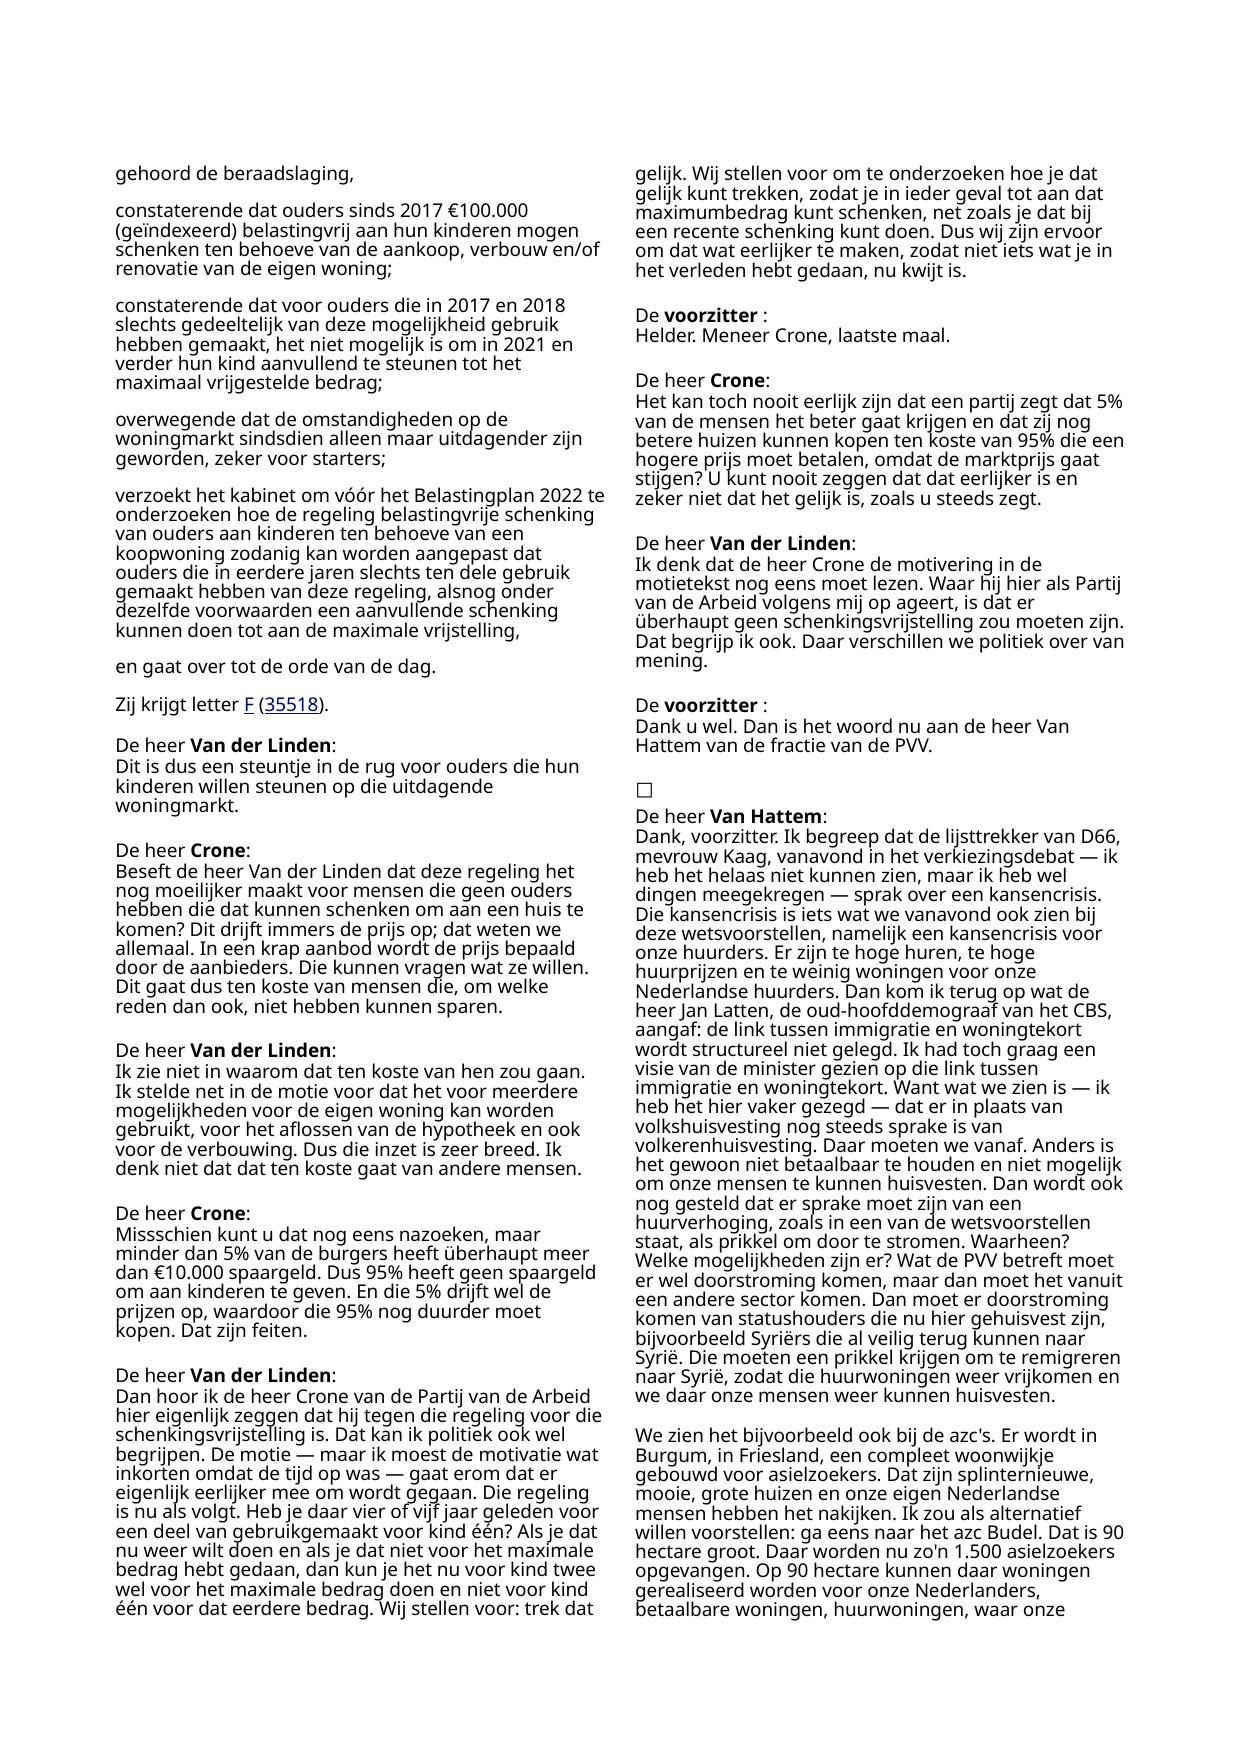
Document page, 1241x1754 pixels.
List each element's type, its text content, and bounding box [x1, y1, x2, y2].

text Dan hoor ik de heer Crone van de Partij van de Arbeid hier eigenlijk zeggen dat hij tegen die regeling voor die schenkingsvrijstelling is. Dat kan ik politiek ook wel begrijpen. De motie — maar ik moest de motivatie wat inkorten omdat de tijd op was — gaat erom dat er eigenlijk eerlijker mee om wordt gegaan. Die regeling is nu als volgt. Heb je daar vier of vijf jaar geleden voor een deel van gebruikgemaakt voor kind één? Als je dat nu weer wilt doen en als je dat niet voor het maximale bedrag hebt gedaan, dan kun je het nu voor kind twee wel voor het maximale bedrag doen en niet voor kind één voor dat eerdere bedrag. Wij stellen voor: trek dat [115, 1388, 605, 1619]
text constaterende dat ouders sinds 2017 €100.000 (geïndexeerd) belastingvrij aan hun kinderen mogen schenken ten behoeve van de aankoop, verbouw en/of renovatie van de eigen woning; [115, 202, 605, 279]
text ⬜ [635, 777, 1125, 803]
text De heer Crone: [635, 368, 1125, 393]
text Helder. Meneer Crone, laatste maal. [635, 327, 1125, 347]
text De heer Crone: [115, 837, 605, 863]
text De heer Van Hattem: [635, 803, 1125, 828]
text De heer Van der Linden: [115, 733, 605, 758]
text De heer Van der Linden: [115, 1038, 605, 1063]
text verzoekt het kabinet om vóór het Belastingplan 2022 te onderzoeken hoe de regeling belastingvrije schenking van ouders aan kinderen ten behoeve van een koopwoning zodanig kan worden aangepast dat ouders die in eerdere jaren slechts ten dele gebruik gemaakt hebben van deze regeling, alsnog onder dezelfde voorwaarden een aanvullende schenking kunnen doen tot aan de maximale vrijstelling, [115, 487, 605, 641]
text We zien het bijvoorbeeld ook bij de azc's. Er wordt in Burgum, in Friesland, een compleet woonwijkje gebouwd voor asielzoekers. Dat zijn splinternieuwe, mooie, grote huizen en onze eigen Nederlandse mensen hebben het nakijken. Ik zou als alternatief willen voorstellen: ga eens naar het azc Budel. Dat is 90 hectare groot. Daar worden nu zo'n 1.500 asielzoekers opgevangen. Op 90 hectare kunnen daar woningen gerealiseerd worden voor onze Nederlanders, betaalbare woningen, huurwoningen, waar onze [635, 1427, 1125, 1620]
text De heer Crone: [115, 1200, 605, 1226]
text constaterende dat voor ouders die in 2017 en 2018 slechts gedeeltelijk van deze mogelijkheid gebruik hebben gemaakt, het niet mogelijk is om in 2021 en verder hun kind aanvullend te steunen tot het maximaal vrijgestelde bedrag; [115, 297, 605, 393]
text Missschien kunt u dat nog eens nazoeken, maar minder dan 5% van de burgers heeft überhaupt meer dan €10.000 spaargeld. Dus 95% heeft geen spaargeld om aan kinderen te geven. En die 5% drijft wel de prijzen op, waardoor die 95% nog duurder moet kopen. Dat zijn feiten. [115, 1226, 605, 1341]
text De heer Van der Linden: [115, 1362, 605, 1388]
text Dit is dus een steuntje in de rug voor ouders die hun kinderen willen steunen op die uitdagende woningmarkt. [115, 758, 605, 816]
text De heer Van der Linden: [635, 530, 1125, 556]
text Zij krijgt letter F (35518). [115, 696, 605, 715]
text Dank u wel. Dan is het woord nu aan de heer Van Hattem van de fractie van de PVV. [635, 718, 1125, 756]
text Het kan toch nooit eerlijk zijn dat een partij zegt dat 5% van de mensen het beter gaat krijgen en dat zij nog betere huizen kunnen kopen ten koste van 95% die een hogere prijs moet betalen, omdat de marktprijs gaat stijgen? U kunt nooit zeggen dat dat eerlijker is en zeker niet dat het gelijk is, zoals u steeds zegt. [635, 393, 1125, 509]
text overwegende dat de omstandigheden op de woningmarkt sindsdien alleen maar uitdagender zijn geworden, zeker voor starters; [115, 411, 605, 469]
text gehoord de beraadslaging, [115, 165, 605, 184]
text en gaat over tot de orde van de dag. [115, 658, 605, 678]
text Ik zie niet in waarom dat ten koste van hen zou gaan. Ik stelde net in de motie voor dat het voor meerdere mogelijkheden voor de eigen woning kan worden gebruikt, voor het aflossen van de hypotheek en ook voor de verbouwing. Dus die inzet is zeer breed. Ik denk niet dat dat ten koste gaat van andere mensen. [115, 1063, 605, 1179]
text De voorzitter : [635, 302, 1125, 327]
text De voorzitter : [635, 692, 1125, 718]
text Dank, voorzitter. Ik begreep dat de lijsttrekker van D66, mevrouw Kaag, vanavond in het verkiezingsdebat — ik heb het helaas niet kunnen zien, maar ik heb wel dingen meegekregen — sprak over een kansencrisis. Die kansencrisis is iets wat we vanavond ook zien bij deze wetsvoorstellen, namelijk een kansencrisis voor onze huurders. Er zijn te hoge huren, te hoge huurprijzen en te weinig woningen voor onze Nederlandse huurders. Dan kom ik terug op wat de heer Jan Latten, de oud-hoofddemograaf van het CBS, aangaf: de link tussen immigratie en woningtekort wordt structureel niet gelegd. Ik had toch graag een visie van de minister gezien op die link tussen immigratie en woningtekort. Want wat we zien is — ik heb het hier vaker gezegd — dat er in plaats van volkshuisvesting nog steeds sprake is van volkerenhuisvesting. Daar moeten we vanaf. Anders is het gewoon niet betaalbaar te houden en niet mogelijk om onze mensen te kunnen huisvesten. Dan wordt ook nog gesteld dat er sprake moet zijn van een huurverhoging, zoals in een van de wetsvoorstellen staat, als prikkel om door te stromen. Waarheen? Welke mogelijkheden zijn er? Wat de PVV betreft moet er wel doorstroming komen, maar dan moet het vanuit een andere sector komen. Dan moet er doorstroming komen van statushouders die nu hier gehuisvest zijn, bijvoorbeeld Syriërs die al veilig terug kunnen naar Syrië. Die moeten een prikkel krijgen om te remigreren naar Syrië, zodat die huurwoningen weer vrijkomen en we daar onze mensen weer kunnen huisvesten. [635, 828, 1125, 1407]
text gelijk. Wij stellen voor om te onderzoeken hoe je dat gelijk kunt trekken, zodat je in ieder geval tot aan dat maximumbedrag kunt schenken, net zoals je dat bij een recente schenking kunt doen. Dus wij zijn ervoor om dat wat eerlijker te maken, zodat niet iets wat je in het verleden hebt gedaan, nu kwijt is. [635, 165, 1125, 281]
text Ik denk dat de heer Crone de motivering in de motietekst nog eens moet lezen. Waar hij hier als Partij van de Arbeid volgens mij op ageert, is dat er überhaupt geen schenkingsvrijstelling zou moeten zijn. Dat begrijp ik ook. Daar verschillen we politiek over van mening. [635, 556, 1125, 671]
text Beseft de heer Van der Linden dat deze regeling het nog moeilijker maakt voor mensen die geen ouders hebben die dat kunnen schenken om aan een huis te komen? Dit drijft immers de prijs op; dat weten we allemaal. In een krap aanbod wordt de prijs bepaald door de aanbieders. Die kunnen vragen wat ze willen. Dit gaat dus ten koste van mensen die, om welke reden dan ook, niet hebben kunnen sparen. [115, 863, 605, 1017]
